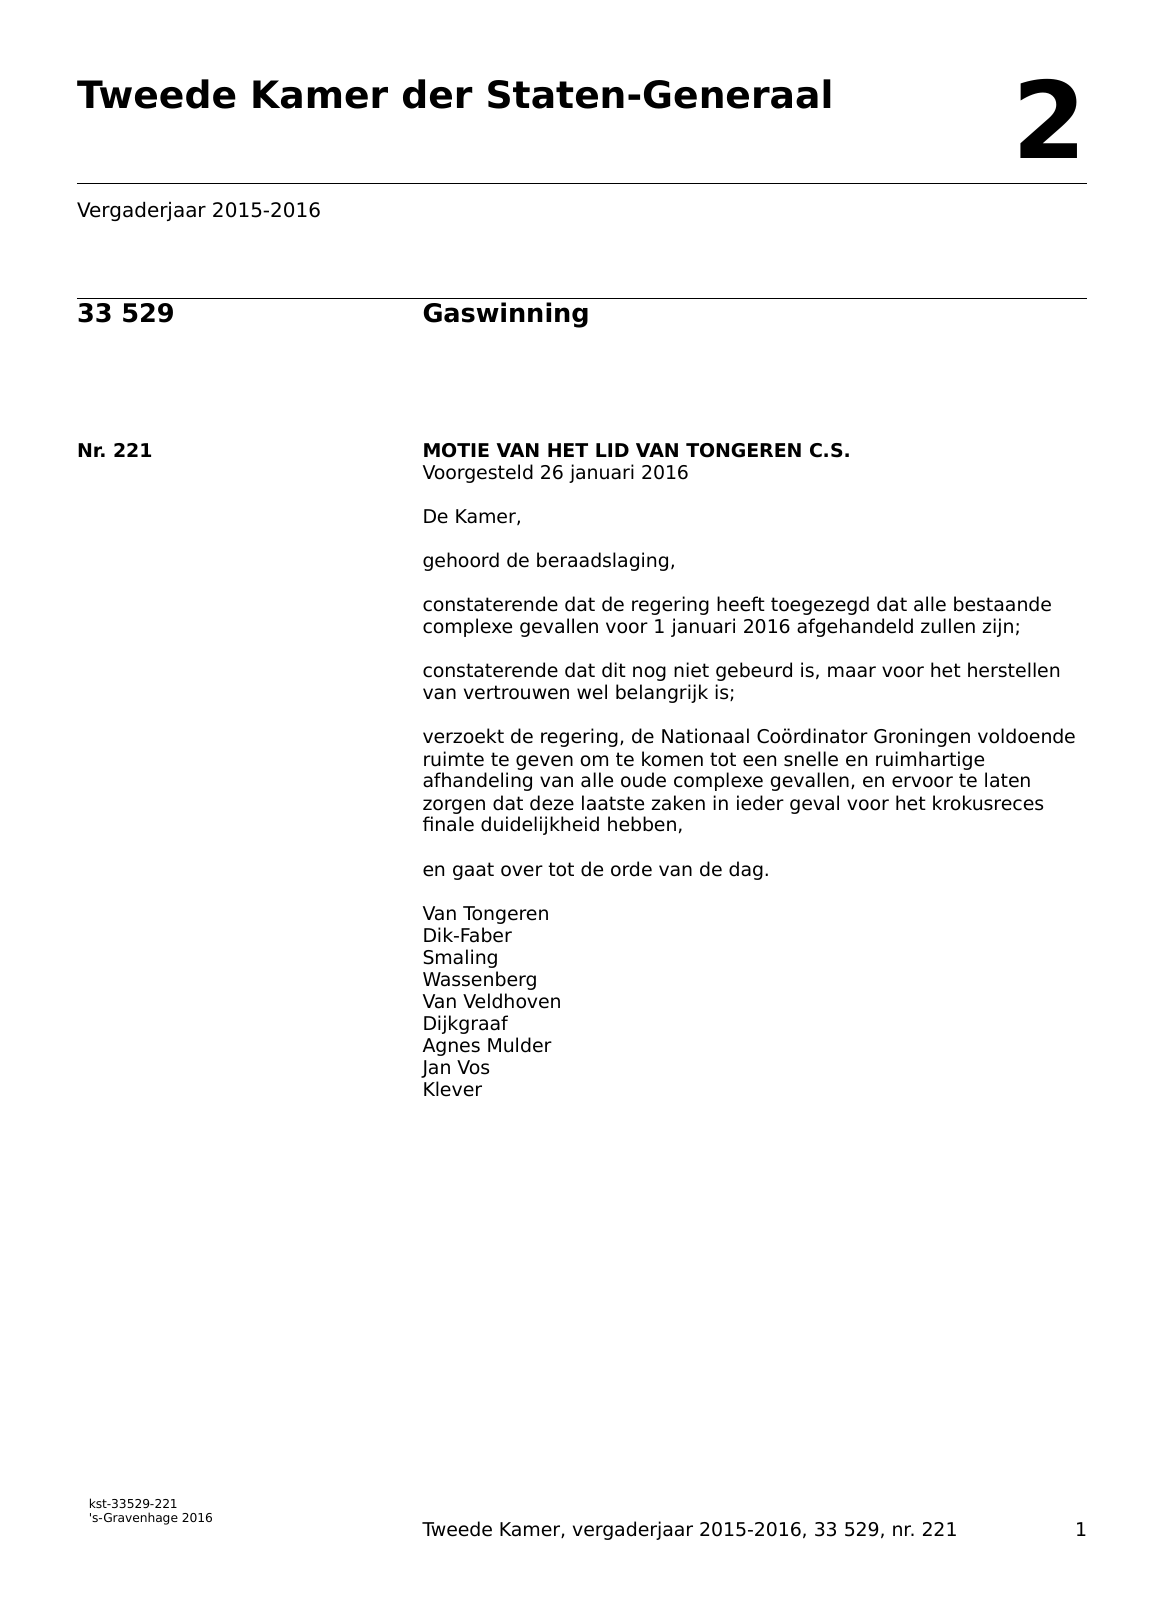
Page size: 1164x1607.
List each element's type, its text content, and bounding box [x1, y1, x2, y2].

text De Kamer, [422, 506, 1087, 528]
text Wassenberg [422, 969, 1087, 991]
text Jan Vos [422, 1057, 1087, 1078]
table_header Tweede Kamer der Staten-Generaal [77, 59, 886, 183]
text constaterende dat dit nog niet gebeurd is, maar voor het herstellen van vertrouwen wel belangrijk is; [422, 660, 1087, 704]
text Voorgesteld 26 januari 2016 [422, 462, 1087, 484]
subtitle Nr. 221 MOTIE VAN HET LID VAN TONGEREN C.S. [77, 440, 1087, 462]
text Smaling [422, 947, 1087, 969]
table_cell Vergaderjaar 2015-2016 [77, 184, 1087, 298]
text Van Tongeren [422, 903, 1087, 925]
text Dik-Faber [422, 925, 1087, 947]
text verzoekt de regering, de Nationaal Coördinator Groningen voldoende ruimte te geven om te komen tot een snelle en ruimhartige afhandeling van alle oude complexe gevallen, en ervoor te laten zorgen dat deze laatste zaken in ieder geval voor het krokusreces finale duidelijkheid hebben, [422, 726, 1087, 836]
text Klever [422, 1078, 1087, 1101]
text 's-Gravenhage 2016 [88, 1511, 323, 1525]
text Dijkgraaf [422, 1013, 1087, 1034]
text Agnes Mulder [422, 1034, 1087, 1057]
text en gaat over tot de orde van de dag. [422, 858, 1087, 881]
subtitle 33 529 Gaswinning [77, 299, 1087, 329]
text Van Veldhoven [422, 991, 1087, 1013]
text gehoord de beraadslaging, [422, 550, 1087, 572]
table_header 2 [886, 59, 1087, 183]
text kst-33529-221 [88, 1497, 323, 1511]
text constaterende dat de regering heeft toegezegd dat alle bestaande complexe gevallen voor 1 januari 2016 afgehandeld zullen zijn; [422, 594, 1087, 638]
